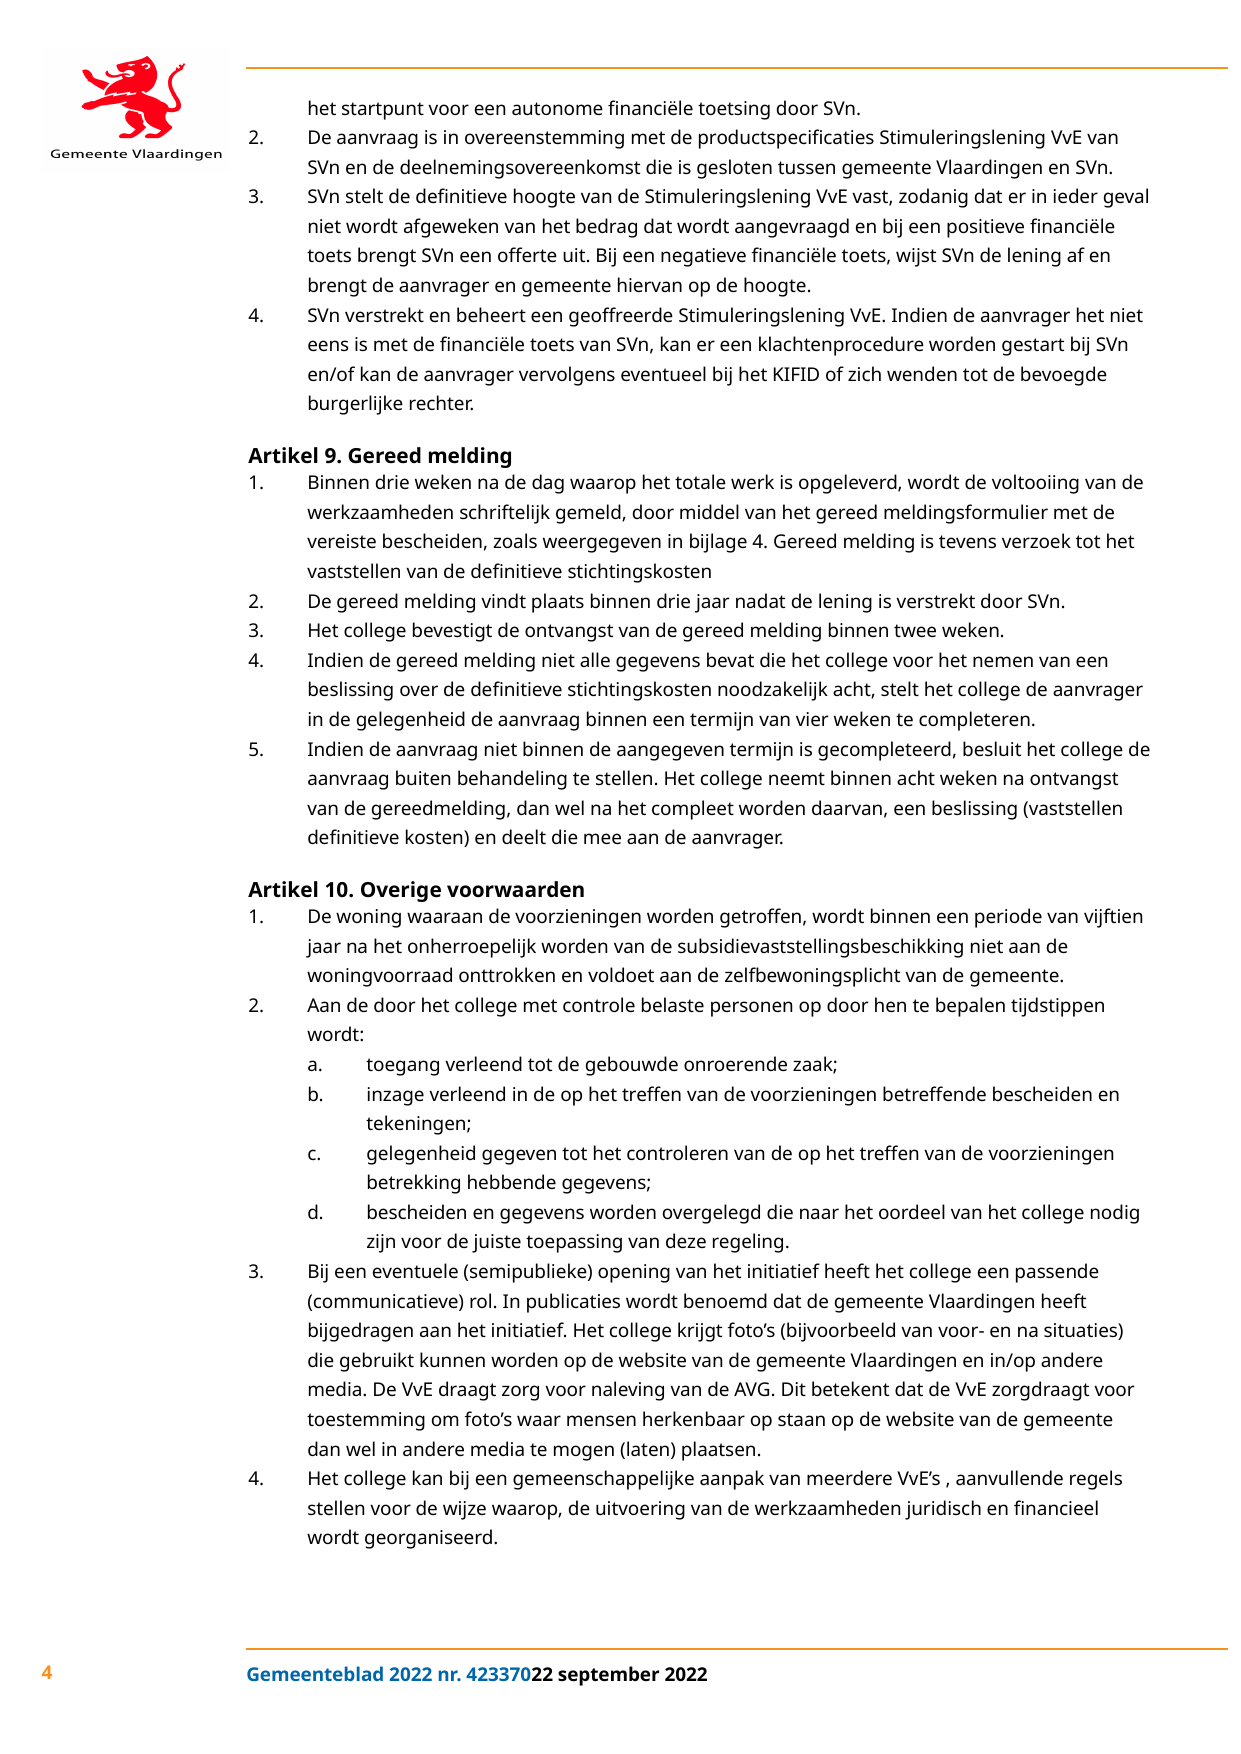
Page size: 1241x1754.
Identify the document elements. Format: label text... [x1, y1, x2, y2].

list De woning waaraan de voorzieningen worden getroffen, wordt binnen een periode van vijftien jaar na het onherroepelijk worden van de subsidievaststellingsbeschikking niet aan de woningvoorraad onttrokken en voldoet aan de zelfbewoningsplicht van de gemeente. [248, 903, 1152, 988]
list toegang verleend tot de gebouwde onroerende zaak; [307, 1051, 1152, 1077]
list Bij een eventuele (semipublieke) opening van het initiatief heeft het college een passende (communicatieve) rol. In publicaties wordt benoemd dat de gemeente Vlaardingen heeft bijgedragen aan het initiatief. Het college krijgt foto’s (bijvoorbeeld van voor- en na situaties) die gebruikt kunnen worden op de website van de gemeente Vlaardingen en in/op andere media. De VvE draagt zorg voor naleving van de AVG. Dit betekent dat de VvE zorgdraagt voor toestemming om foto’s waar mensen herkenbaar op staan op de website van de gemeente dan wel in andere media te mogen (laten) plaatsen. [248, 1258, 1152, 1462]
text Artikel 9. Gereed melding [248, 441, 1152, 469]
list het startpunt voor een autonome financiële toetsing door SVn. [248, 95, 1152, 121]
picture [41, 47, 231, 172]
list Indien de aanvraag niet binnen de aangegeven termijn is gecompleteerd, besluit het college de aanvraag buiten behandeling te stellen. Het college neemt binnen acht weken na ontvangst van de gereedmelding, dan wel na het compleet worden daarvan, een beslissing (vaststellen definitieve kosten) en deelt die mee aan de aanvrager. [248, 736, 1152, 850]
list Binnen drie weken na de dag waarop het totale werk is opgeleverd, wordt de voltooiing van de werkzaamheden schriftelijk gemeld, door middel van het gereed meldingsformulier met de vereiste bescheiden, zoals weergegeven in bijlage 4. Gereed melding is tevens verzoek tot het vaststellen van de definitieve stichtingskosten [248, 469, 1152, 584]
list gelegenheid gegeven tot het controleren van de op het treffen van de voorzieningen betrekking hebbende gegevens; [307, 1140, 1152, 1195]
list SVn verstrekt en beheert een geoffreerde Stimuleringslening VvE. Indien de aanvrager het niet eens is met de financiële toets van SVn, kan er een klachtenprocedure worden gestart bij SVn en/of kan de aanvrager vervolgens eventueel bij het KIFID of zich wenden tot de bevoegde burgerlijke rechter. [248, 302, 1152, 416]
list SVn stelt de definitieve hoogte van de Stimuleringslening VvE vast, zodanig dat er in ieder geval niet wordt afgeweken van het bedrag dat wordt aangevraagd en bij een positieve financiële toets brengt SVn een offerte uit. Bij een negatieve financiële toets, wijst SVn de lening af en brengt de aanvrager en gemeente hiervan op de hoogte. [248, 183, 1152, 298]
list De gereed melding vindt plaats binnen drie jaar nadat de lening is verstrekt door SVn. [248, 588, 1152, 613]
list De aanvraag is in overeenstemming met de productspecificaties Stimuleringslening VvE van SVn en de deelnemingsovereenkomst die is gesloten tussen gemeente Vlaardingen en SVn. [248, 124, 1152, 180]
list Aan de door het college met controle belaste personen op door hen te bepalen tijdstippen wordt: [248, 992, 1152, 1047]
list Het college kan bij een gemeenschappelijke aanpak van meerdere VvE’s , aanvullende regels stellen voor de wijze waarop, de uitvoering van de werkzaamheden juridisch en financieel wordt georganiseerd. [248, 1465, 1152, 1550]
list bescheiden en gegevens worden overgelegd die naar het oordeel van het college nodig zijn voor de juiste toepassing van deze regeling. [307, 1199, 1152, 1254]
list Het college bevestigt de ontvangst van de gereed melding binnen twee weken. [248, 617, 1152, 643]
list inzage verleend in de op het treffen van de voorzieningen betreffende bescheiden en tekeningen; [307, 1081, 1152, 1136]
list Indien de gereed melding niet alle gegevens bevat die het college voor het nemen van een beslissing over de definitieve stichtingskosten noodzakelijk acht, stelt het college de aanvrager in de gelegenheid de aanvraag binnen een termijn van vier weken te completeren. [248, 647, 1152, 732]
text Artikel 10. Overige voorwaarden [248, 875, 1152, 903]
